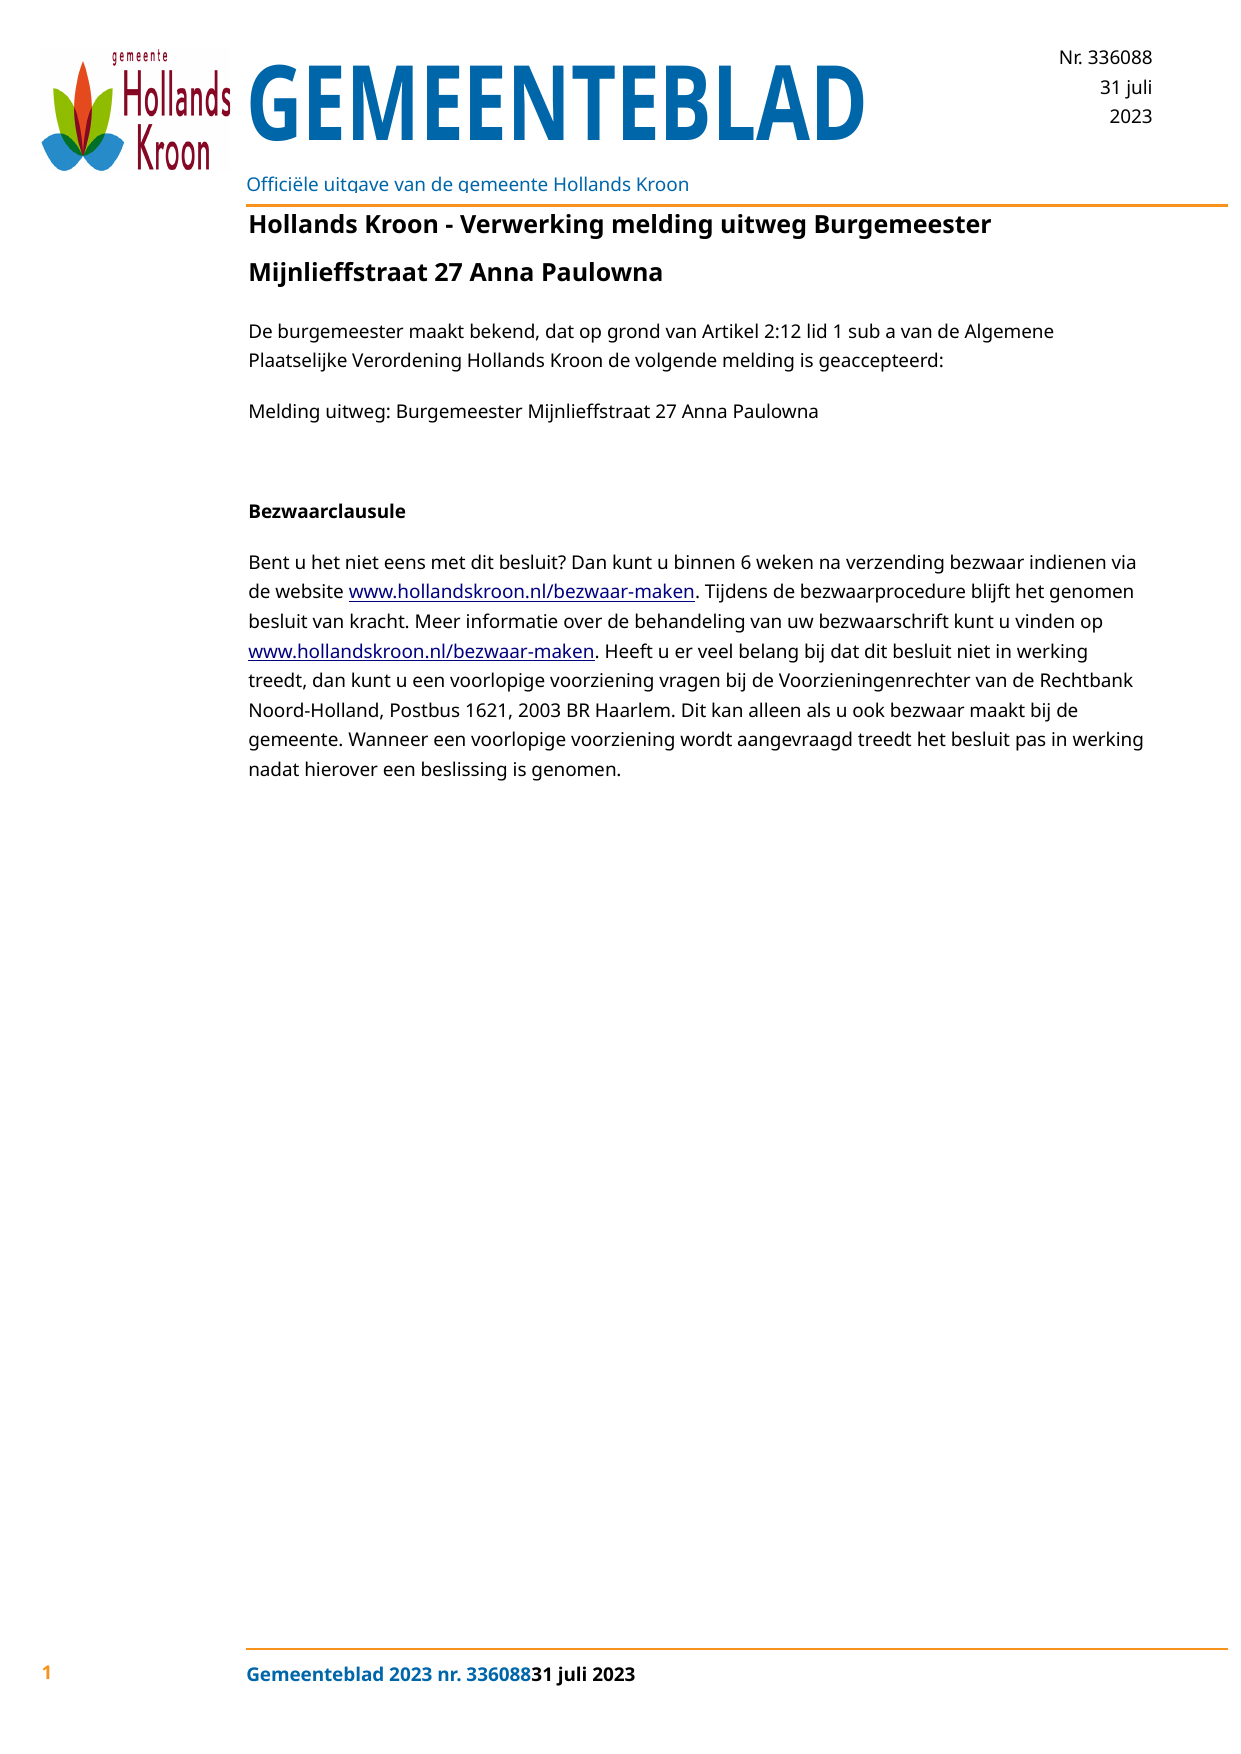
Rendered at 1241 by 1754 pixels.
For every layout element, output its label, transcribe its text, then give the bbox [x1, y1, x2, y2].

text De burgemeester maakt bekend, dat op grond van Artikel 2:12 lid 1 sub a van de Algemene Plaatselijke Verordening Hollands Kroon de volgende melding is geaccepteerd: [248, 318, 1152, 373]
text Bezwaarclausule [248, 499, 1152, 524]
text Bent u het niet eens met dit besluit? Dan kunt u binnen 6 weken na verzending bezwaar indienen via de website www.hollandskroon.nl/bezwaar-maken. Tijdens de bezwaarprocedure blijft het genomen besluit van kracht. Meer informatie over de behandeling van uw bezwaarschrift kunt u vinden op www.hollandskroon.nl/bezwaar-maken. Heeft u er veel belang bij dat dit besluit niet in werking treedt, dan kunt u een voorlopige voorziening vragen bij de Voorzieningenrechter van de Rechtbank Noord-Holland, Postbus 1621, 2003 BR Haarlem. Dit kan alleen als u ook bezwaar maakt bij de gemeente. Wanneer een voorlopige voorziening wordt aangevraagd treedt het besluit pas in werking nadat hierover een beslissing is genomen. [248, 549, 1152, 782]
picture [41, 47, 231, 172]
text Melding uitweg: Burgemeester Mijnlieffstraat 27 Anna Paulowna [248, 398, 1152, 424]
text Hollands Kroon - Verwerking melding uitweg Burgemeester Mijnlieffstraat 27 Anna Paulowna [248, 207, 1152, 288]
